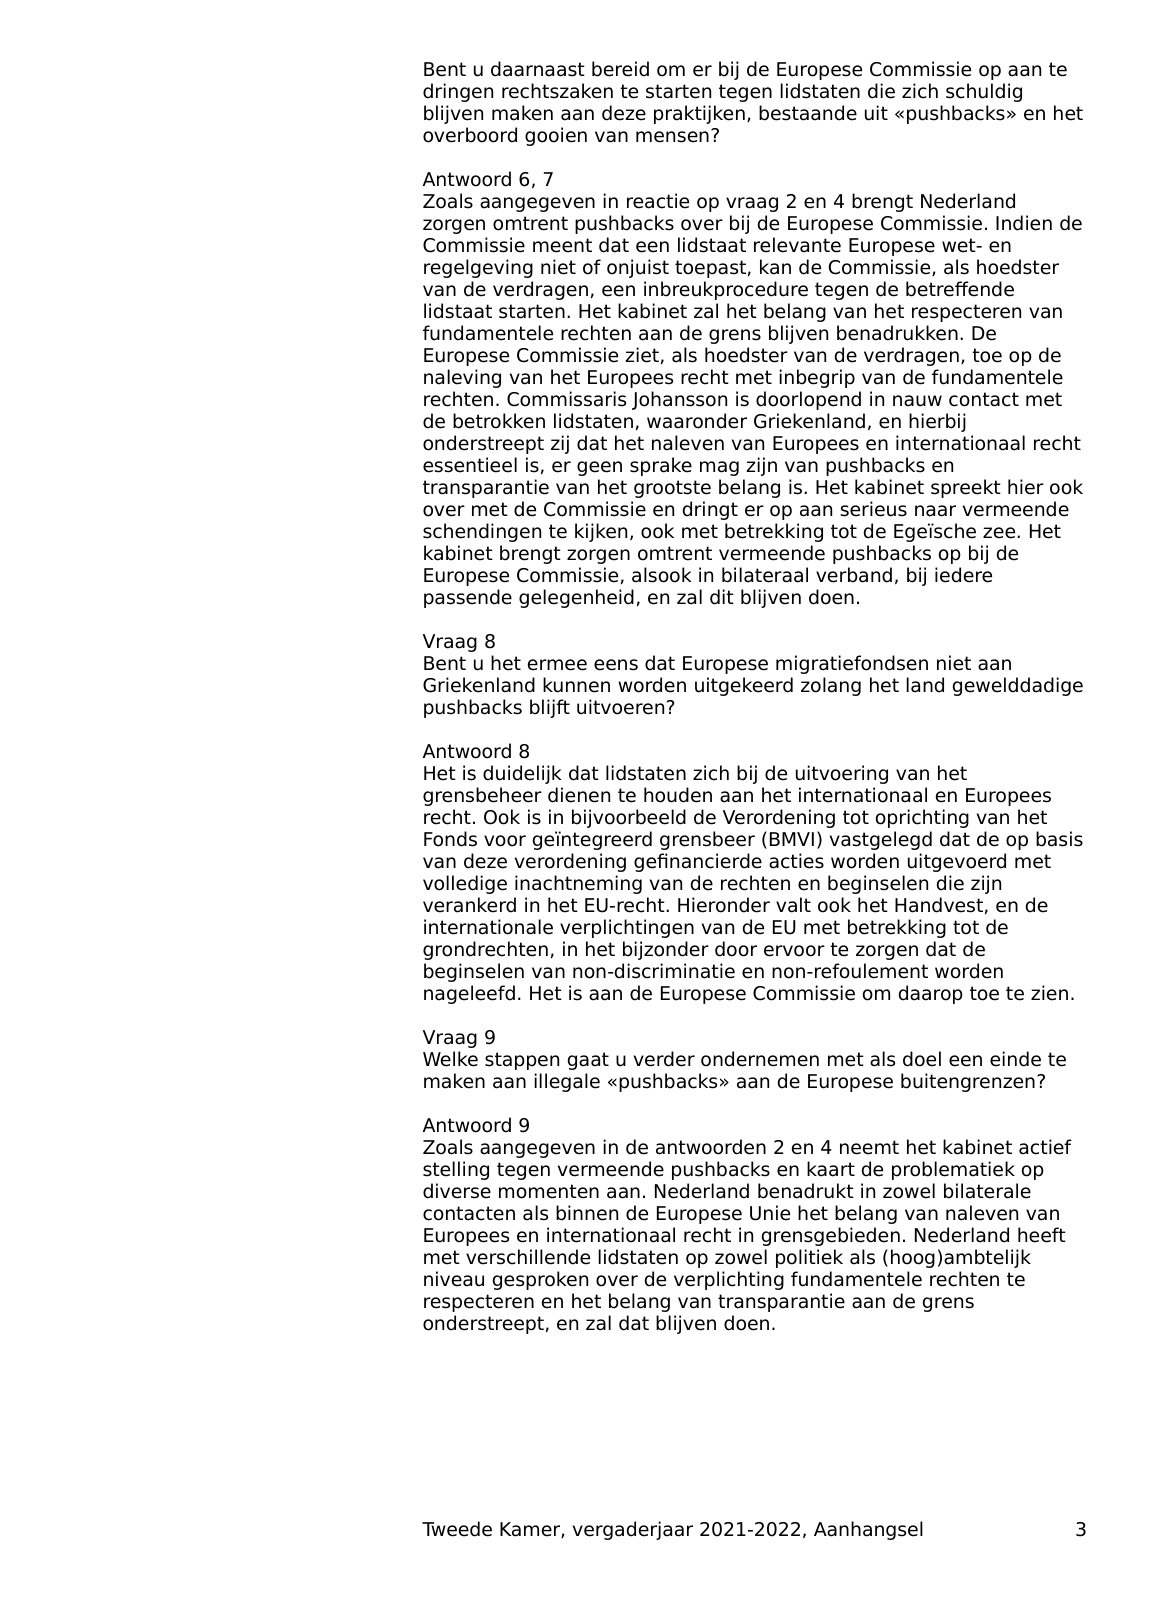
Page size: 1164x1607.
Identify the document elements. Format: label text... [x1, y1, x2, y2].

text Vraag 9 [422, 1027, 1087, 1049]
text Bent u daarnaast bereid om er bij de Europese Commissie op aan te dringen rechtszaken te starten tegen lidstaten die zich schuldig blijven maken aan deze praktijken, bestaande uit «pushbacks» en het overboord gooien van mensen? [422, 59, 1087, 147]
text Bent u het ermee eens dat Europese migratiefondsen niet aan Griekenland kunnen worden uitgekeerd zolang het land gewelddadige pushbacks blijft uitvoeren? [422, 653, 1087, 719]
text Zoals aangegeven in reactie op vraag 2 en 4 brengt Nederland zorgen omtrent pushbacks over bij de Europese Commissie. Indien de Commissie meent dat een lidstaat relevante Europese wet- en regelgeving niet of onjuist toepast, kan de Commissie, als hoedster van de verdragen, een inbreukprocedure tegen de betreffende lidstaat starten. Het kabinet zal het belang van het respecteren van fundamentele rechten aan de grens blijven benadrukken. De Europese Commissie ziet, als hoedster van de verdragen, toe op de naleving van het Europees recht met inbegrip van de fundamentele rechten. Commissaris Johansson is doorlopend in nauw contact met de betrokken lidstaten, waaronder Griekenland, en hierbij onderstreept zij dat het naleven van Europees en internationaal recht essentieel is, er geen sprake mag zijn van pushbacks en transparantie van het grootste belang is. Het kabinet spreekt hier ook over met de Commissie en dringt er op aan serieus naar vermeende schendingen te kijken, ook met betrekking tot de Egeïsche zee. Het kabinet brengt zorgen omtrent vermeende pushbacks op bij de Europese Commissie, alsook in bilateraal verband, bij iedere passende gelegenheid, en zal dit blijven doen. [422, 191, 1087, 609]
text Welke stappen gaat u verder ondernemen met als doel een einde te maken aan illegale «pushbacks» aan de Europese buitengrenzen? [422, 1049, 1087, 1093]
text Antwoord 6, 7 [422, 169, 1087, 191]
text Zoals aangegeven in de antwoorden 2 en 4 neemt het kabinet actief stelling tegen vermeende pushbacks en kaart de problematiek op diverse momenten aan. Nederland benadrukt in zowel bilaterale contacten als binnen de Europese Unie het belang van naleven van Europees en internationaal recht in grensgebieden. Nederland heeft met verschillende lidstaten op zowel politiek als (hoog)ambtelijk niveau gesproken over de verplichting fundamentele rechten te respecteren en het belang van transparantie aan de grens onderstreept, en zal dat blijven doen. [422, 1137, 1087, 1335]
text Antwoord 9 [422, 1115, 1087, 1137]
text Antwoord 8 [422, 741, 1087, 763]
text Het is duidelijk dat lidstaten zich bij de uitvoering van het grensbeheer dienen te houden aan het internationaal en Europees recht. Ook is in bijvoorbeeld de Verordening tot oprichting van het Fonds voor geïntegreerd grensbeer (BMVI) vastgelegd dat de op basis van deze verordening gefinancierde acties worden uitgevoerd met volledige inachtneming van de rechten en beginselen die zijn verankerd in het EU-recht. Hieronder valt ook het Handvest, en de internationale verplichtingen van de EU met betrekking tot de grondrechten, in het bijzonder door ervoor te zorgen dat de beginselen van non-discriminatie en non-refoulement worden nageleefd. Het is aan de Europese Commissie om daarop toe te zien. [422, 763, 1087, 1005]
text Vraag 8 [422, 631, 1087, 653]
